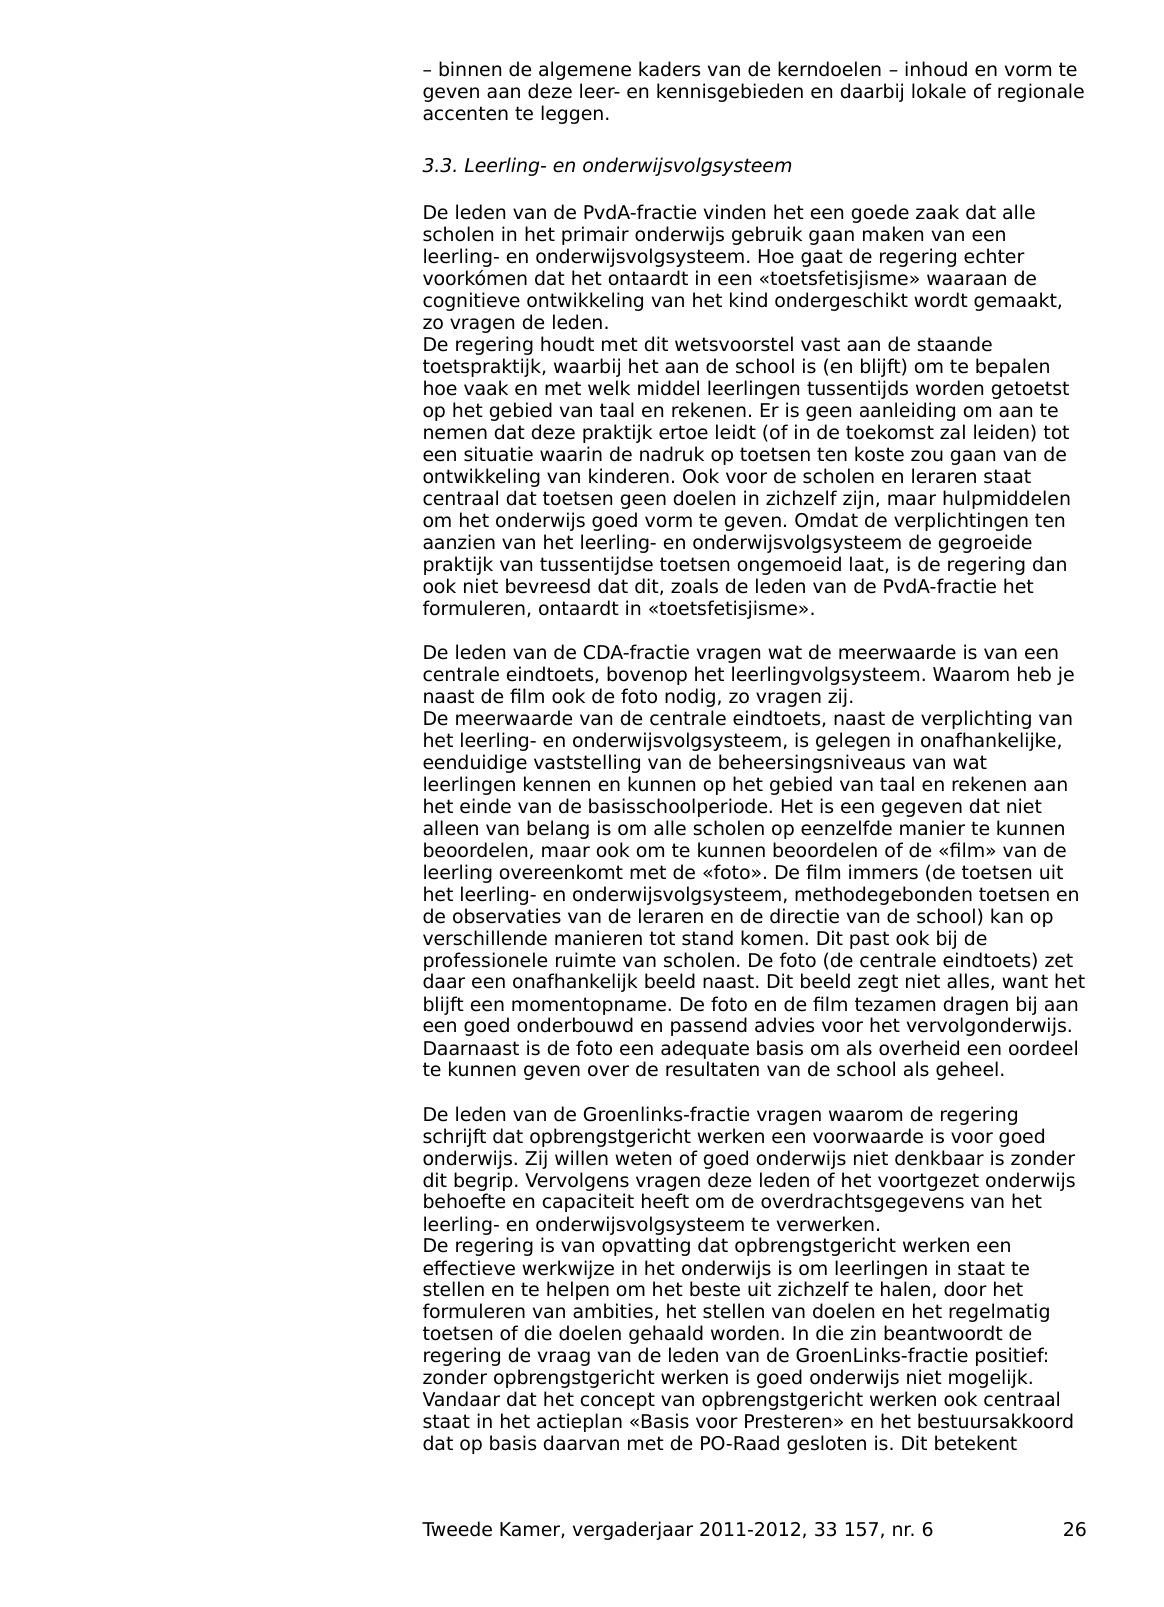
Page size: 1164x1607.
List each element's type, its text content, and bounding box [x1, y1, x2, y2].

text De regering is van opvatting dat opbrengstgericht werken een effectieve werkwijze in het onderwijs is om leerlingen in staat te stellen en te helpen om het beste uit zichzelf te halen, door het formuleren van ambities, het stellen van doelen en het regelmatig toetsen of die doelen gehaald worden. In die zin beantwoordt de regering de vraag van de leden van de GroenLinks-fractie positief: zonder opbrengstgericht werken is goed onderwijs niet mogelijk. Vandaar dat het concept van opbrengstgericht werken ook centraal staat in het actieplan «Basis voor Presteren» en het bestuursakkoord dat op basis daarvan met de PO-Raad gesloten is. Dit betekent [422, 1235, 1087, 1455]
text De meerwaarde van de centrale eindtoets, naast de verplichting van het leerling- en onderwijsvolgsysteem, is gelegen in onafhankelijke, eenduidige vaststelling van de beheersingsniveaus van wat leerlingen kennen en kunnen op het gebied van taal en rekenen aan het einde van de basisschoolperiode. Het is een gegeven dat niet alleen van belang is om alle scholen op eenzelfde manier te kunnen beoordelen, maar ook om te kunnen beoordelen of de «film» van de leerling overeenkomt met de «foto». De film immers (de toetsen uit het leerling- en onderwijsvolgsysteem, methodegebonden toetsen en de observaties van de leraren en de directie van de school) kan op verschillende manieren tot stand komen. Dit past ook bij de professionele ruimte van scholen. De foto (de centrale eindtoets) zet daar een onafhankelijk beeld naast. Dit beeld zegt niet alles, want het blijft een momentopname. De foto en de film tezamen dragen bij aan een goed onderbouwd en passend advies voor het vervolgonderwijs. Daarnaast is de foto een adequate basis om als overheid een oordeel te kunnen geven over de resultaten van de school als geheel. [422, 708, 1087, 1081]
text – binnen de algemene kaders van de kerndoelen – inhoud en vorm te geven aan deze leer- en kennisgebieden en daarbij lokale of regionale accenten te leggen. [422, 59, 1087, 125]
text De regering houdt met dit wetsvoorstel vast aan de staande toetspraktijk, waarbij het aan de school is (en blijft) om te bepalen hoe vaak en met welk middel leerlingen tussentijds worden getoetst op het gebied van taal en rekenen. Er is geen aanleiding om aan te nemen dat deze praktijk ertoe leidt (of in de toekomst zal leiden) tot een situatie waarin de nadruk op toetsen ten koste zou gaan van de ontwikkeling van kinderen. Ook voor de scholen en leraren staat centraal dat toetsen geen doelen in zichzelf zijn, maar hulpmiddelen om het onderwijs goed vorm te geven. Omdat de verplichtingen ten aanzien van het leerling- en onderwijsvolgsysteem de gegroeide praktijk van tussentijdse toetsen ongemoeid laat, is de regering dan ook niet bevreesd dat dit, zoals de leden van de PvdA-fractie het formuleren, ontaardt in «toetsfetisjisme». [422, 334, 1087, 619]
text De leden van de Groenlinks-fractie vragen waarom de regering schrijft dat opbrengstgericht werken een voorwaarde is voor goed onderwijs. Zij willen weten of goed onderwijs niet denkbaar is zonder dit begrip. Vervolgens vragen deze leden of het voortgezet onderwijs behoefte en capaciteit heeft om de overdrachtsgegevens van het leerling- en onderwijsvolgsysteem te verwerken. [422, 1103, 1087, 1235]
text De leden van de PvdA-fractie vinden het een goede zaak dat alle scholen in het primair onderwijs gebruik gaan maken van een leerling- en onderwijsvolgsysteem. Hoe gaat de regering echter voorkómen dat het ontaardt in een «toetsfetisjisme» waaraan de cognitieve ontwikkeling van het kind ondergeschikt wordt gemaakt, zo vragen de leden. [422, 202, 1087, 334]
subtitle 3.3. Leerling- en onderwijsvolgsysteem [422, 155, 1087, 177]
text De leden van de CDA-fractie vragen wat de meerwaarde is van een centrale eindtoets, bovenop het leerlingvolgsysteem. Waarom heb je naast de film ook de foto nodig, zo vragen zij. [422, 642, 1087, 708]
